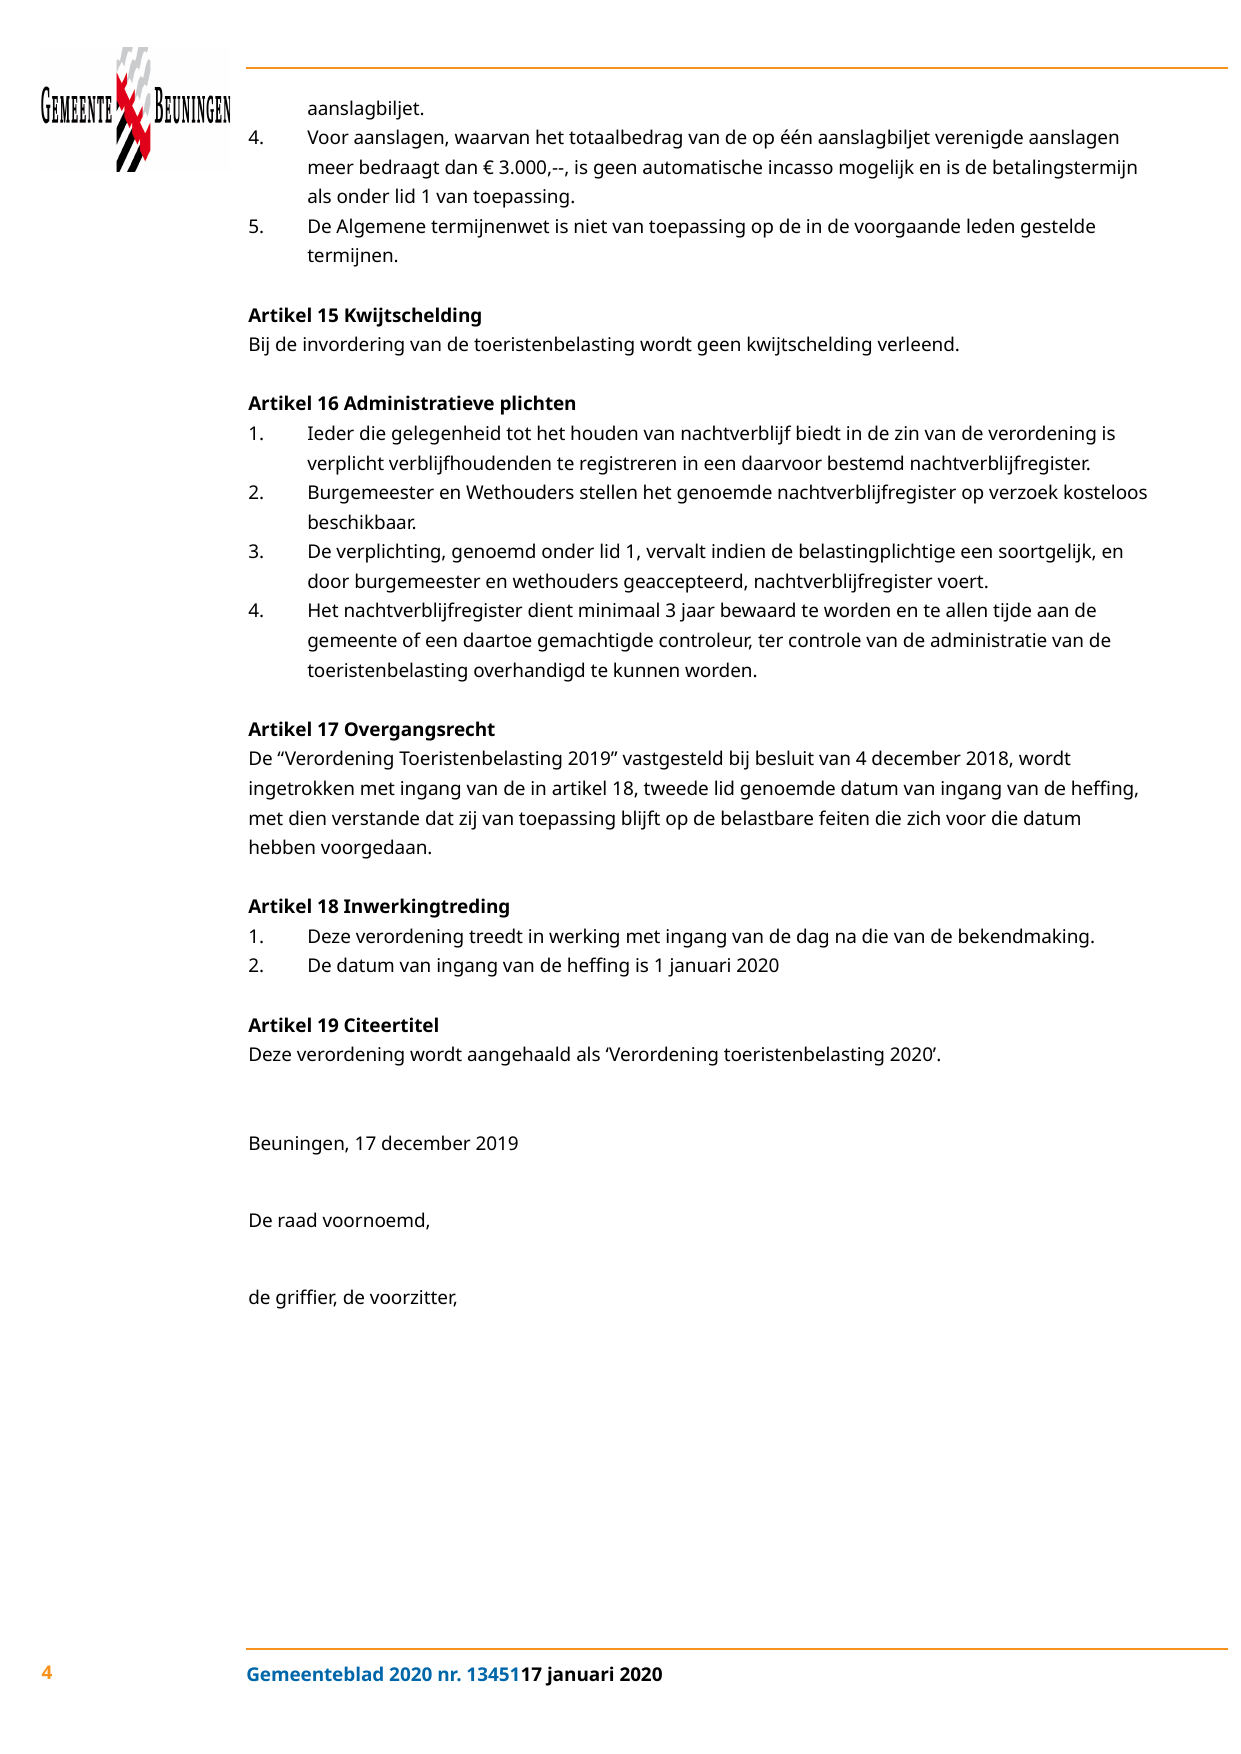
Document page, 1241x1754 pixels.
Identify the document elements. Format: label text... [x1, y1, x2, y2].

text De raad voornoemd, [248, 1207, 1152, 1233]
text Bij de invordering van de toeristenbelasting wordt geen kwijtschelding verleend. [248, 331, 1152, 357]
text Beuningen, 17 december 2019 [248, 1130, 1152, 1156]
text de griffier, de voorzitter, [248, 1284, 1152, 1310]
list Voor aanslagen, waarvan het totaalbedrag van de op één aanslagbiljet verenigde aanslagen meer bedraagt dan € 3.000,--, is geen automatische incasso mogelijk en is de betalingstermijn als onder lid 1 van toepassing. [248, 124, 1152, 209]
text Deze verordening wordt aangehaald als ‘Verordening toeristenbelasting 2020’. [248, 1041, 1152, 1067]
text Artikel 18 Inwerkingtreding [248, 893, 1152, 919]
list De verplichting, genoemd onder lid 1, vervalt indien de belastingplichtige een soortgelijk, en door burgemeester en wethouders geaccepteerd, nachtverblijfregister voert. [248, 538, 1152, 594]
list aanslagbiljet. [248, 95, 1152, 121]
list Ieder die gelegenheid tot het houden van nachtverblijf biedt in de zin van de verordening is verplicht verblijfhoudenden te registreren in een daarvoor bestemd nachtverblijfregister. [248, 420, 1152, 476]
text Artikel 19 Citeertitel [248, 1012, 1152, 1038]
text Artikel 15 Kwijtschelding [248, 302, 1152, 328]
list Deze verordening treedt in werking met ingang van de dag na die van de bekendmaking. [248, 923, 1152, 949]
text Artikel 16 Administratieve plichten [248, 391, 1152, 416]
list De datum van ingang van de heffing is 1 januari 2020 [248, 953, 1152, 978]
list Burgemeester en Wethouders stellen het genoemde nachtverblijfregister op verzoek kosteloos beschikbaar. [248, 479, 1152, 535]
text Artikel 17 Overgangsrecht [248, 716, 1152, 742]
picture [41, 47, 231, 172]
list Het nachtverblijfregister dient minimaal 3 jaar bewaard te worden en te allen tijde aan de gemeente of een daartoe gemachtigde controleur, ter controle van de administratie van de toeristenbelasting overhandigd te kunnen worden. [248, 598, 1152, 683]
list De Algemene termijnenwet is niet van toepassing op de in de voorgaande leden gestelde termijnen. [248, 213, 1152, 268]
text De “Verordening Toeristenbelasting 2019” vastgesteld bij besluit van 4 december 2018, wordt ingetrokken met ingang van de in artikel 18, tweede lid genoemde datum van ingang van de heffing, met dien verstande dat zij van toepassing blijft op de belastbare feiten die zich voor die datum hebben voorgedaan. [248, 746, 1152, 860]
